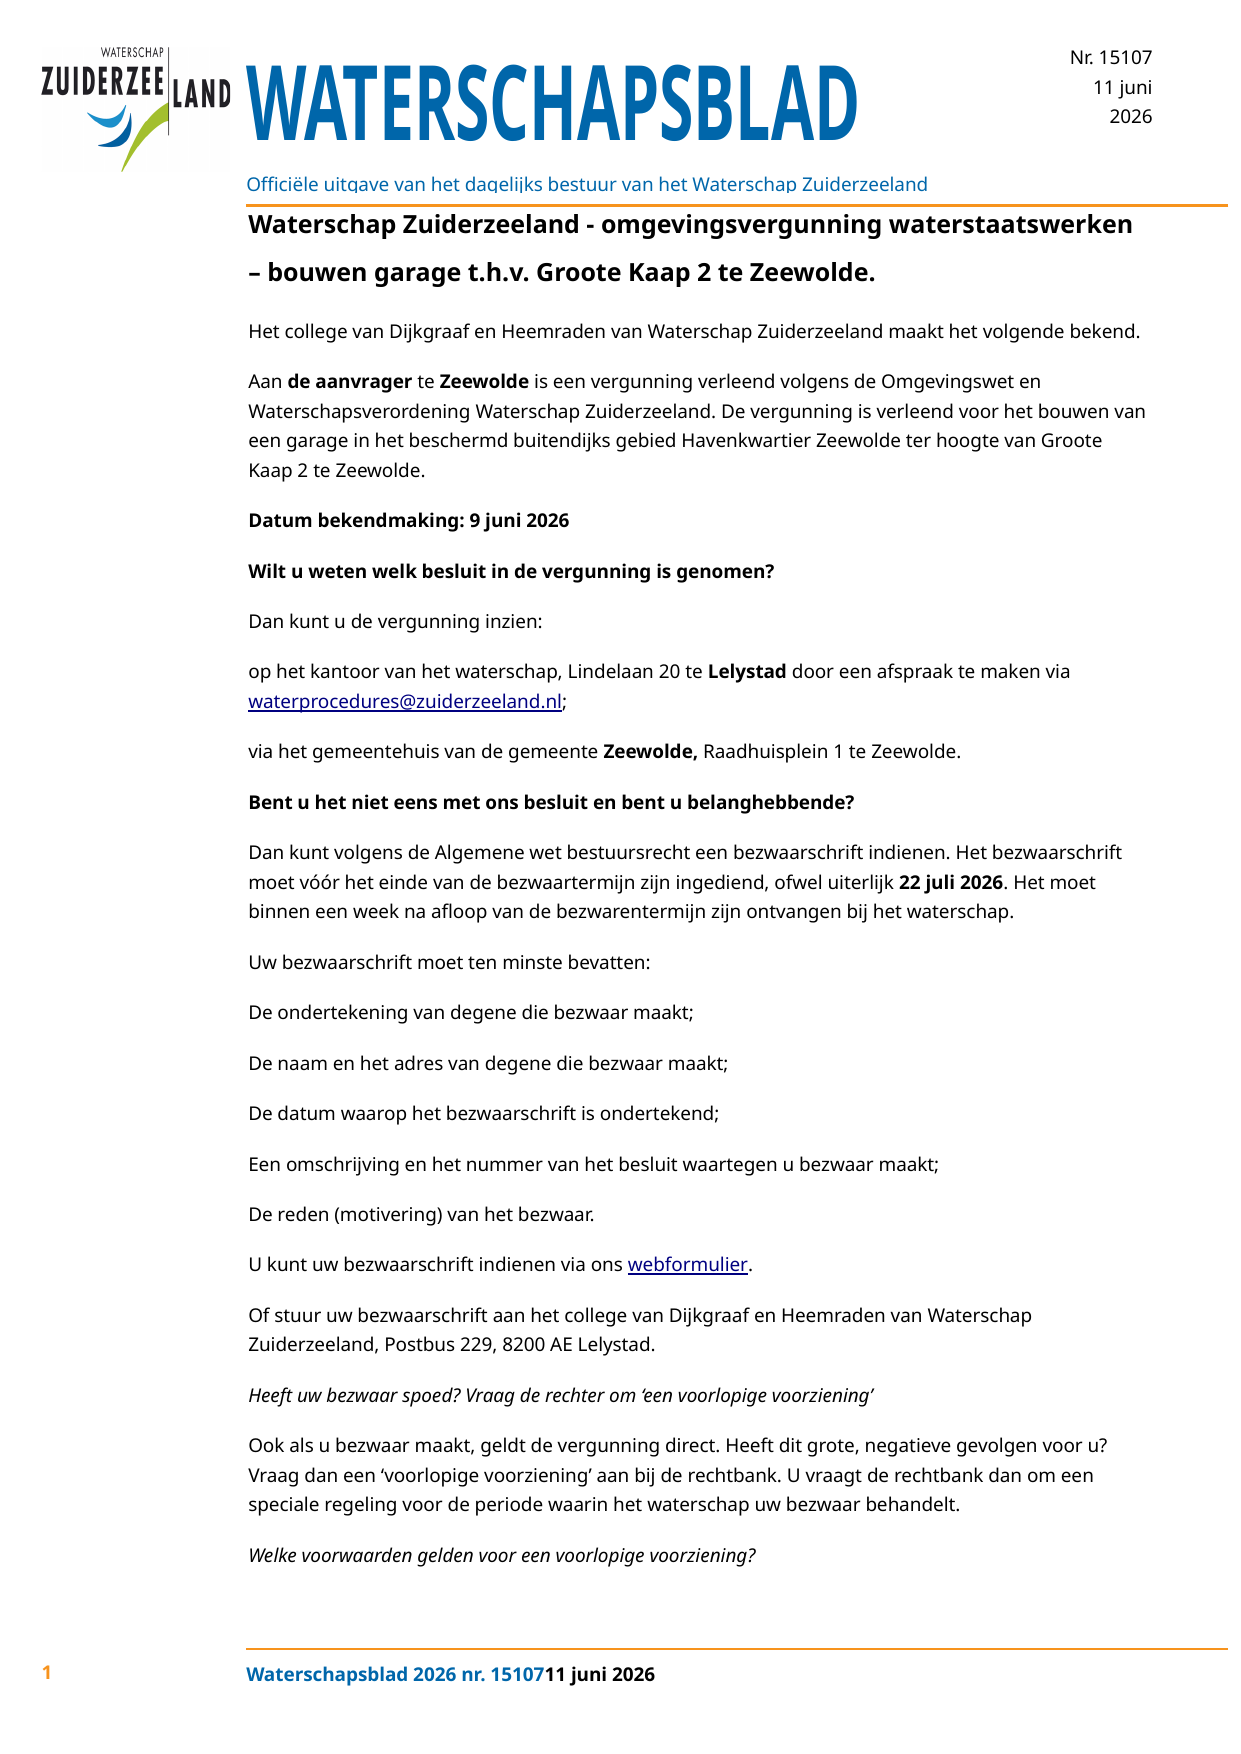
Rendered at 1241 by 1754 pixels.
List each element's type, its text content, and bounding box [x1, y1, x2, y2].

text Uw bezwaarschrift moet ten minste bevatten: [248, 949, 1152, 975]
text Bent u het niet eens met ons besluit en bent u belanghebbende? [248, 789, 1152, 815]
text Ook als u bezwaar maakt, geldt de vergunning direct. Heeft dit grote, negatieve gevolgen voor u? Vraag dan een ‘voorlopige voorziening’ aan bij de rechtbank. U vraagt de rechtbank dan om een speciale regeling voor de periode waarin het waterschap uw bezwaar behandelt. [248, 1432, 1152, 1517]
text Dan kunt u de vergunning inzien: [248, 608, 1152, 634]
text Dan kunt volgens de Algemene wet bestuursrecht een bezwaarschrift indienen. Het bezwaarschrift moet vóór het einde van de bezwaartermijn zijn ingediend, ofwel uiterlijk 22 juli 2026. Het moet binnen een week na afloop van de bezwarentermijn zijn ontvangen bij het waterschap. [248, 839, 1152, 924]
text U kunt uw bezwaarschrift indienen via ons webformulier. [248, 1252, 1152, 1277]
text De ondertekening van degene die bezwaar maakt; [248, 999, 1152, 1025]
picture [41, 47, 231, 172]
text Het college van Dijkgraaf en Heemraden van Waterschap Zuiderzeeland maakt het volgende bekend. [248, 318, 1152, 344]
text Of stuur uw bezwaarschrift aan het college van Dijkgraaf en Heemraden van Waterschap Zuiderzeeland, Postbus 229, 8200 AE Lelystad. [248, 1302, 1152, 1357]
text De datum waarop het bezwaarschrift is ondertekend; [248, 1100, 1152, 1126]
text Een omschrijving en het nummer van het besluit waartegen u bezwaar maakt; [248, 1151, 1152, 1177]
text Waterschap Zuiderzeeland - omgevingsvergunning waterstaatswerken – bouwen garage t.h.v. Groote Kaap 2 te Zeewolde. [248, 207, 1152, 288]
text Aan de aanvrager te Zeewolde is een vergunning verleend volgens de Omgevingswet en Waterschapsverordening Waterschap Zuiderzeeland. De vergunning is verleend voor het bouwen van een garage in het beschermd buitendijks gebied Havenkwartier Zeewolde ter hoogte van Groote Kaap 2 te Zeewolde. [248, 368, 1152, 483]
text De reden (motivering) van het bezwaar. [248, 1201, 1152, 1227]
text De naam en het adres van degene die bezwaar maakt; [248, 1050, 1152, 1076]
text Heeft uw bezwaar spoed? Vraag de rechter om ‘een voorlopige voorziening’ [248, 1382, 1152, 1408]
text Datum bekendmaking: 9 juni 2026 [248, 507, 1152, 533]
text Welke voorwaarden gelden voor een voorlopige voorziening? [248, 1542, 1152, 1568]
text op het kantoor van het waterschap, Lindelaan 20 te Lelystad door een afspraak te maken via waterprocedures@zuiderzeeland.nl; [248, 659, 1152, 714]
text via het gemeentehuis van de gemeente Zeewolde, Raadhuisplein 1 te Zeewolde. [248, 739, 1152, 764]
text Wilt u weten welk besluit in de vergunning is genomen? [248, 558, 1152, 584]
